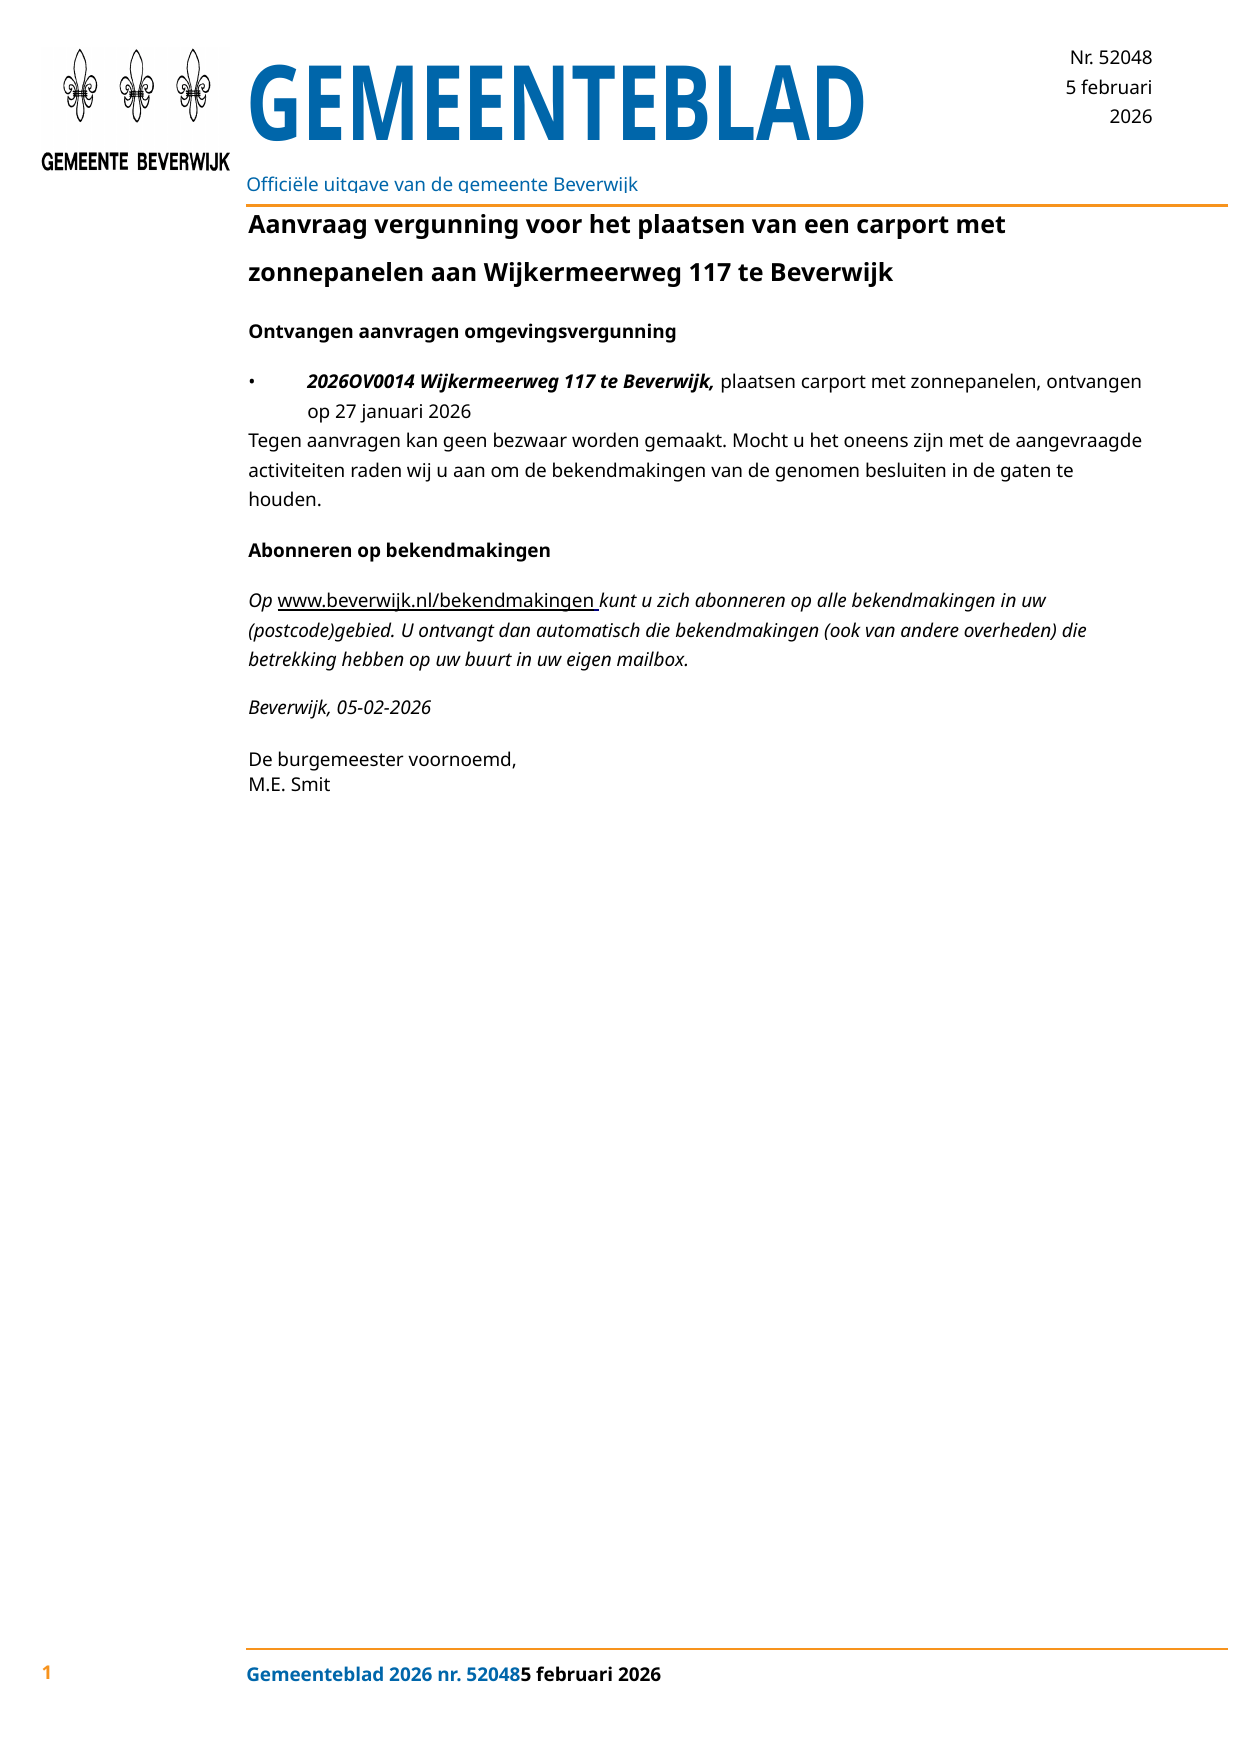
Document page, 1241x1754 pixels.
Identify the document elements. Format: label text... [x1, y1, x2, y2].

list 2026OV0014 Wijkermeerweg 117 te Beverwijk, plaatsen carport met zonnepanelen, ontvangen op 27 januari 2026 [248, 368, 1152, 424]
text Beverwijk, 05-02-2026 [248, 694, 1152, 720]
text Aanvraag vergunning voor het plaatsen van een carport met zonnepanelen aan Wijkermeerweg 117 te Beverwijk [248, 207, 1152, 288]
text Op www.beverwijk.nl/bekendmakingen kunt u zich abonneren op alle bekendmakingen in uw (postcode)gebied. U ontvangt dan automatisch die bekendmakingen (ook van andere overheden) die betrekking hebben op uw buurt in uw eigen mailbox. [248, 587, 1152, 672]
text Abonneren op bekendmakingen [248, 537, 1152, 563]
text Ontvangen aanvragen omgevingsvergunning [248, 318, 1152, 344]
text M.E. Smit [248, 772, 1152, 797]
picture [41, 47, 231, 172]
text De burgemeester voornoemd, [248, 746, 1152, 772]
text Tegen aanvragen kan geen bezwaar worden gemaakt. Mocht u het oneens zijn met de aangevraagde activiteiten raden wij u aan om de bekendmakingen van de genomen besluiten in de gaten te houden. [248, 427, 1152, 512]
